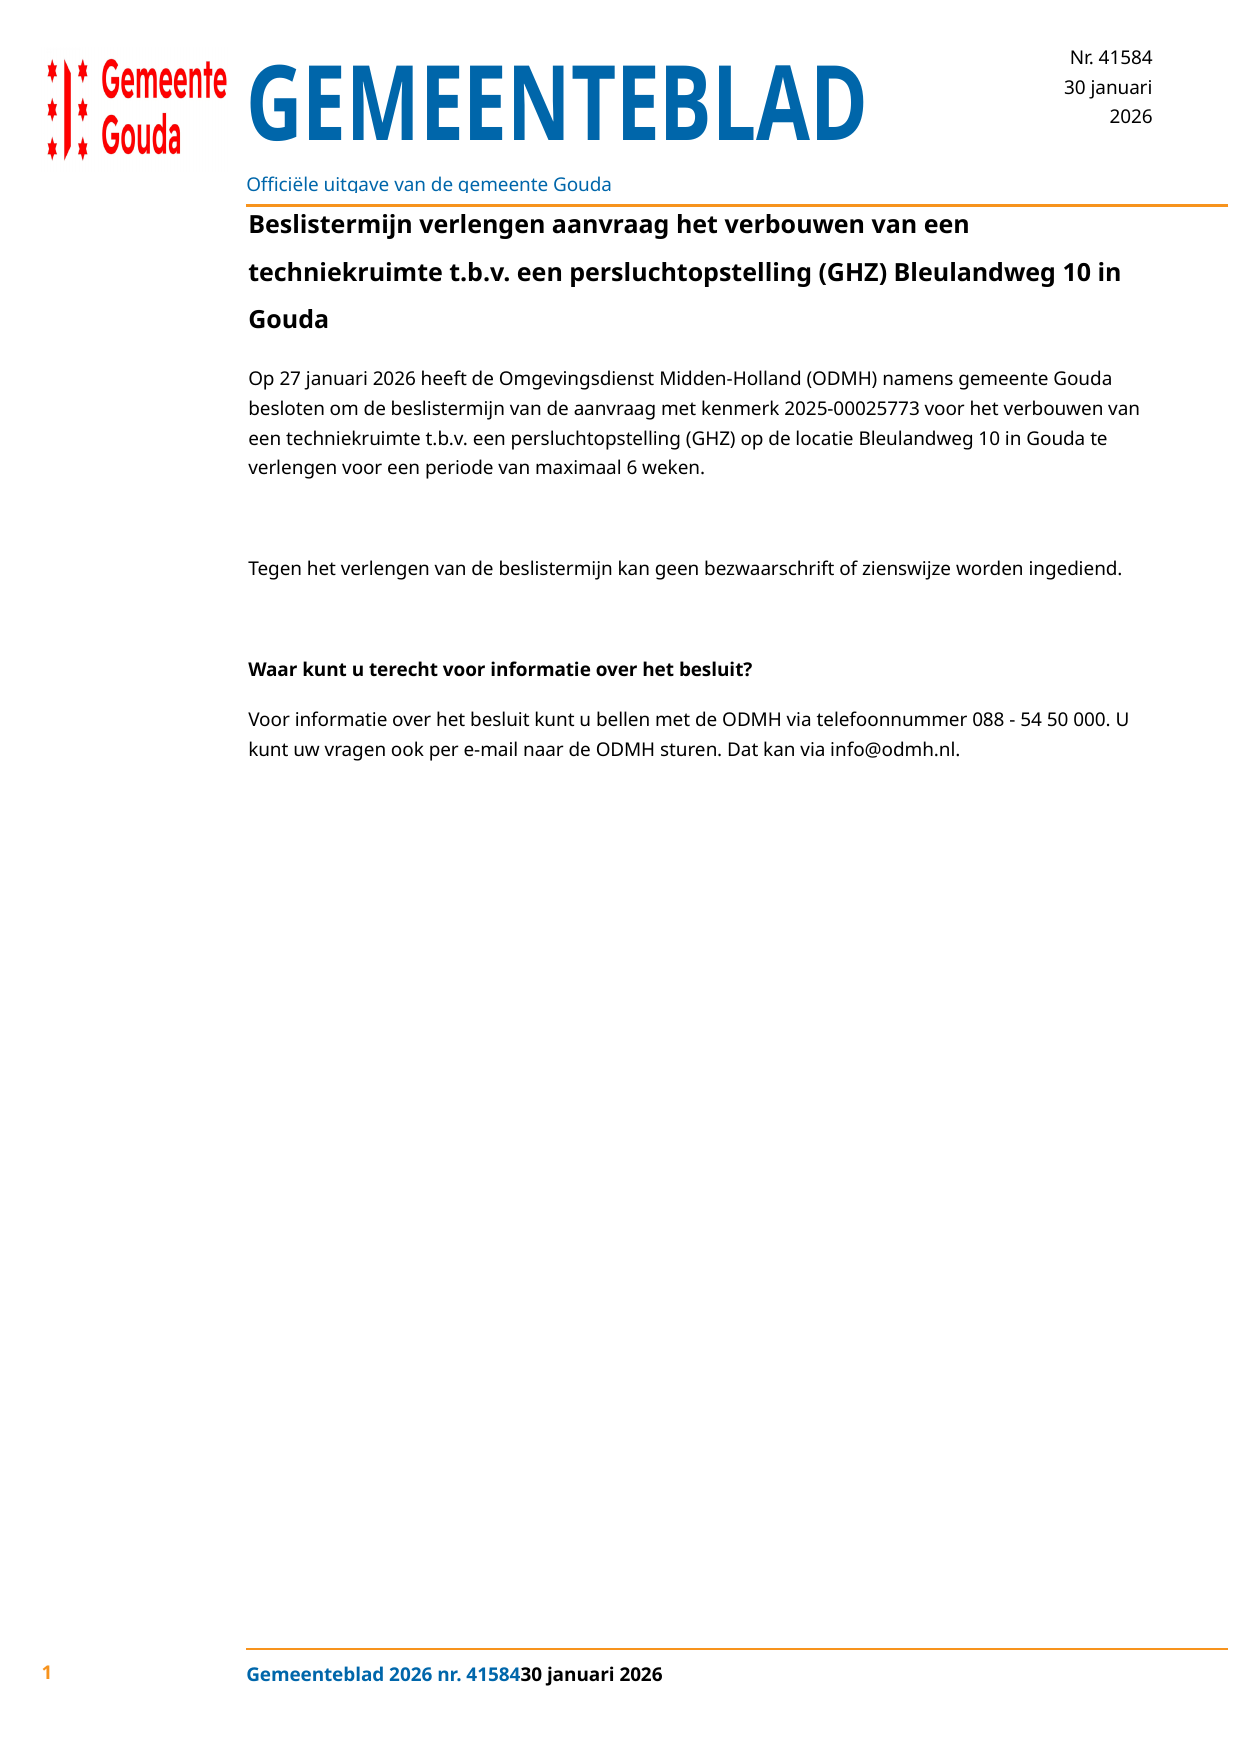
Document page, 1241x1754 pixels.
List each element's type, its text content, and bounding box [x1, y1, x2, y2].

text Tegen het verlengen van de beslistermijn kan geen bezwaarschrift of zienswijze worden ingediend. [248, 555, 1152, 581]
text Op 27 januari 2026 heeft de Omgevingsdienst Midden-Holland (ODMH) namens gemeente Gouda besloten om de beslistermijn van de aanvraag met kenmerk 2025-00025773 voor het verbouwen van een techniekruimte t.b.v. een persluchtopstelling (GHZ) op de locatie Bleulandweg 10 in Gouda te verlengen voor een periode van maximaal 6 weken. [248, 366, 1152, 480]
text Beslistermijn verlengen aanvraag het verbouwen van een techniekruimte t.b.v. een persluchtopstelling (GHZ) Bleulandweg 10 in Gouda [248, 207, 1152, 336]
text Voor informatie over het besluit kunt u bellen met de ODMH via telefoonnummer 088 - 54 50 000. U kunt uw vragen ook per e-mail naar de ODMH sturen. Dat kan via info@odmh.nl. [248, 706, 1152, 762]
picture [41, 47, 231, 172]
text Waar kunt u terecht voor informatie over het besluit? [248, 656, 1152, 682]
